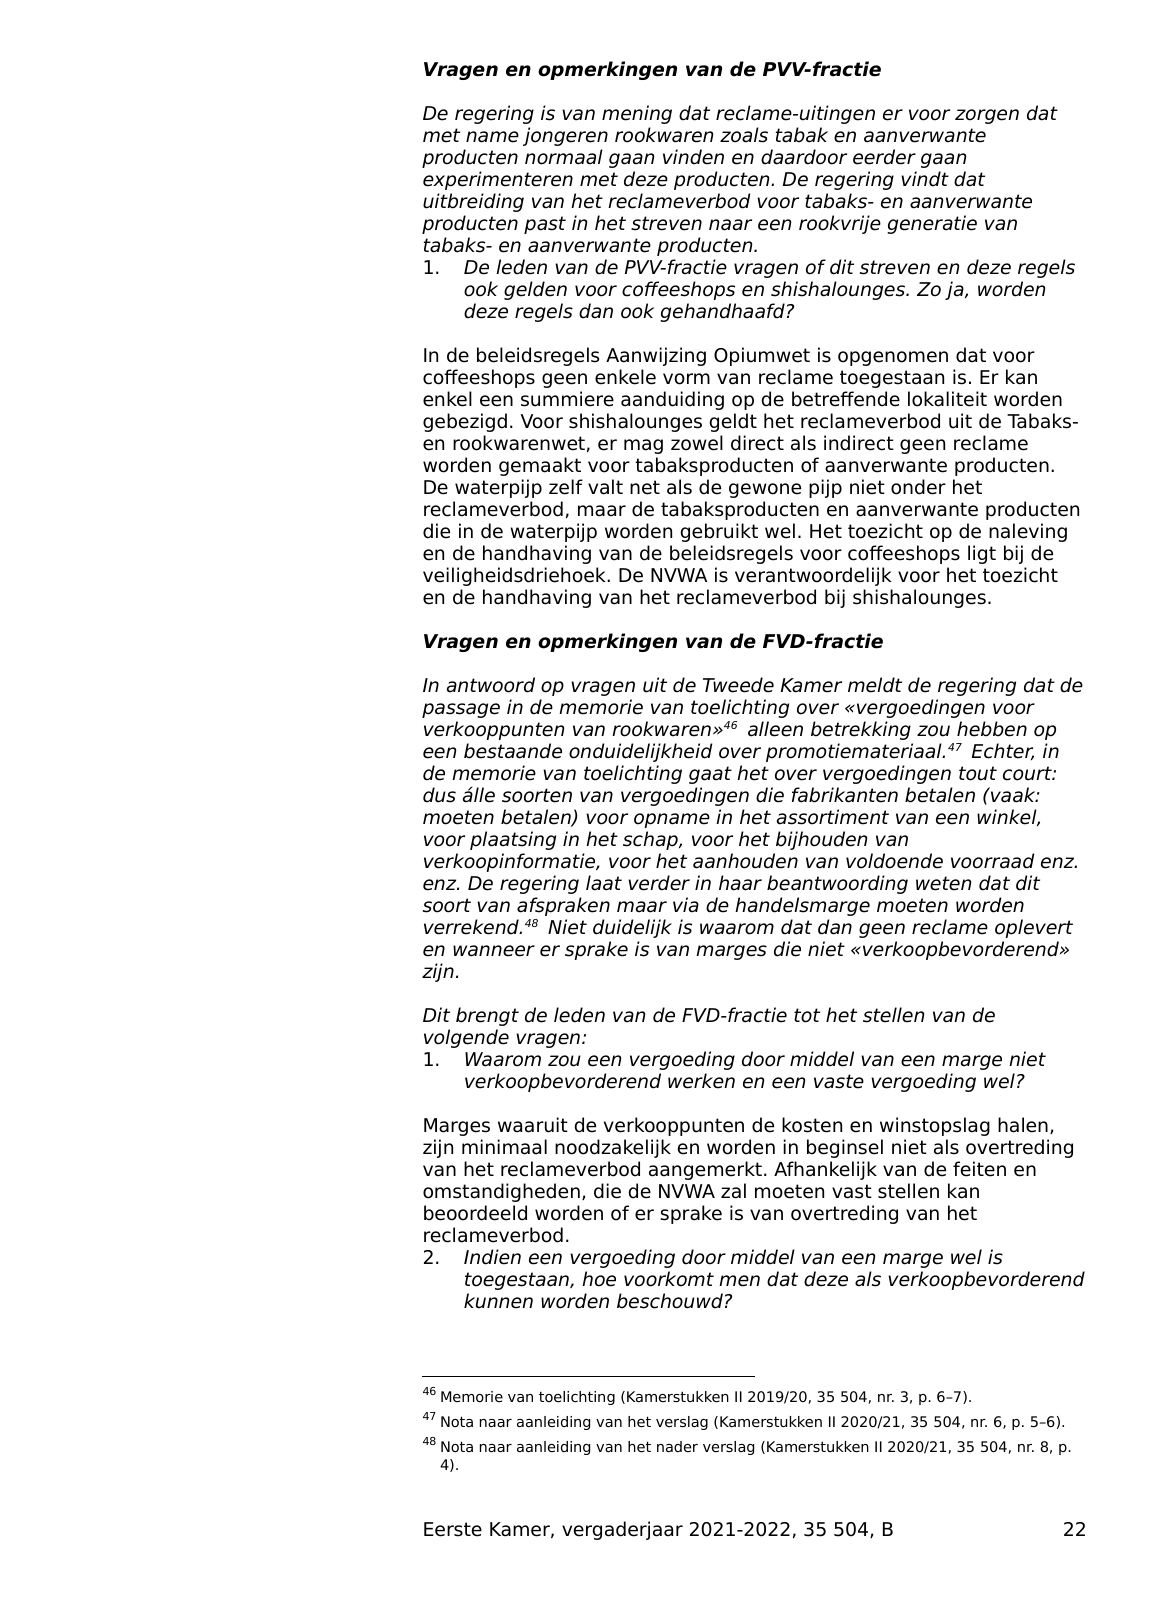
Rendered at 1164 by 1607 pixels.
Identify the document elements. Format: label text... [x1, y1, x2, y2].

subtitle Vragen en opmerkingen van de PVV-fractie [422, 59, 1087, 81]
text In antwoord op vragen uit de Tweede Kamer meldt de regering dat de passage in de memorie van toelichting over «vergoedingen voor verkooppunten van rookwaren» alleen betrekking zou hebben op een bestaande onduidelijkheid over promotiemateriaal. Echter, in de memorie van toelichting gaat het over vergoedingen tout court: dus álle soorten van vergoedingen die fabrikanten betalen (vaak: moeten betalen) voor opname in het assortiment van een winkel, voor plaatsing in het schap, voor het bijhouden van verkoopinformatie, voor het aanhouden van voldoende voorraad enz. enz. De regering laat verder in haar beantwoording weten dat dit soort van afspraken maar via de handelsmarge moeten worden verrekend. Niet duidelijk is waarom dat dan geen reclame oplevert en wanneer er sprake is van marges die niet «verkoopbevorderend» zijn. [422, 675, 1087, 983]
text In de beleidsregels Aanwijzing Opiumwet is opgenomen dat voor coffeeshops geen enkele vorm van reclame toegestaan is. Er kan enkel een summiere aanduiding op de betreffende lokaliteit worden gebezigd. Voor shishalounges geldt het reclameverbod uit de Tabaks- en rookwarenwet, er mag zowel direct als indirect geen reclame worden gemaakt voor tabaksproducten of aanverwante producten. De waterpijp zelf valt net als de gewone pijp niet onder het reclameverbod, maar de tabaksproducten en aanverwante producten die in de waterpijp worden gebruikt wel. Het toezicht op de naleving en de handhaving van de beleidsregels voor coffeeshops ligt bij de veiligheidsdriehoek. De NVWA is verantwoordelijk voor het toezicht en de handhaving van het reclameverbod bij shishalounges. [422, 345, 1087, 609]
text Nota naar aanleiding van het verslag (Kamerstukken II 2020/21, 35 504, nr. 6, p. 5–6). [422, 1410, 1087, 1432]
text Memorie van toelichting (Kamerstukken II 2019/20, 35 504, nr. 3, p. 6–7). [422, 1385, 1087, 1407]
text 1. De leden van de PVV-fractie vragen of dit streven en deze regels ook gelden voor coffeeshops en shishalounges. Zo ja, worden deze regels dan ook gehandhaafd? [422, 257, 1087, 323]
text Dit brengt de leden van de FVD-fractie tot het stellen van de volgende vragen: [422, 1005, 1087, 1049]
text 2. Indien een vergoeding door middel van een marge wel is toegestaan, hoe voorkomt men dat deze als verkoopbevorderend kunnen worden beschouwd? [422, 1247, 1087, 1313]
subtitle Vragen en opmerkingen van de FVD-fractie [422, 631, 1087, 653]
text Marges waaruit de verkooppunten de kosten en winstopslag halen, zijn minimaal noodzakelijk en worden in beginsel niet als overtreding van het reclameverbod aangemerkt. Afhankelijk van de feiten en omstandigheden, die de NVWA zal moeten vast stellen kan beoordeeld worden of er sprake is van overtreding van het reclameverbod. [422, 1115, 1087, 1247]
text 1. Waarom zou een vergoeding door middel van een marge niet verkoopbevorderend werken en een vaste vergoeding wel? [422, 1049, 1087, 1093]
text De regering is van mening dat reclame-uitingen er voor zorgen dat met name jongeren rookwaren zoals tabak en aanverwante producten normaal gaan vinden en daardoor eerder gaan experimenteren met deze producten. De regering vindt dat uitbreiding van het reclameverbod voor tabaks- en aanverwante producten past in het streven naar een rookvrije generatie van tabaks- en aanverwante producten. [422, 103, 1087, 257]
text Nota naar aanleiding van het nader verslag (Kamerstukken II 2020/21, 35 504, nr. 8, p. 4). [422, 1435, 1087, 1474]
